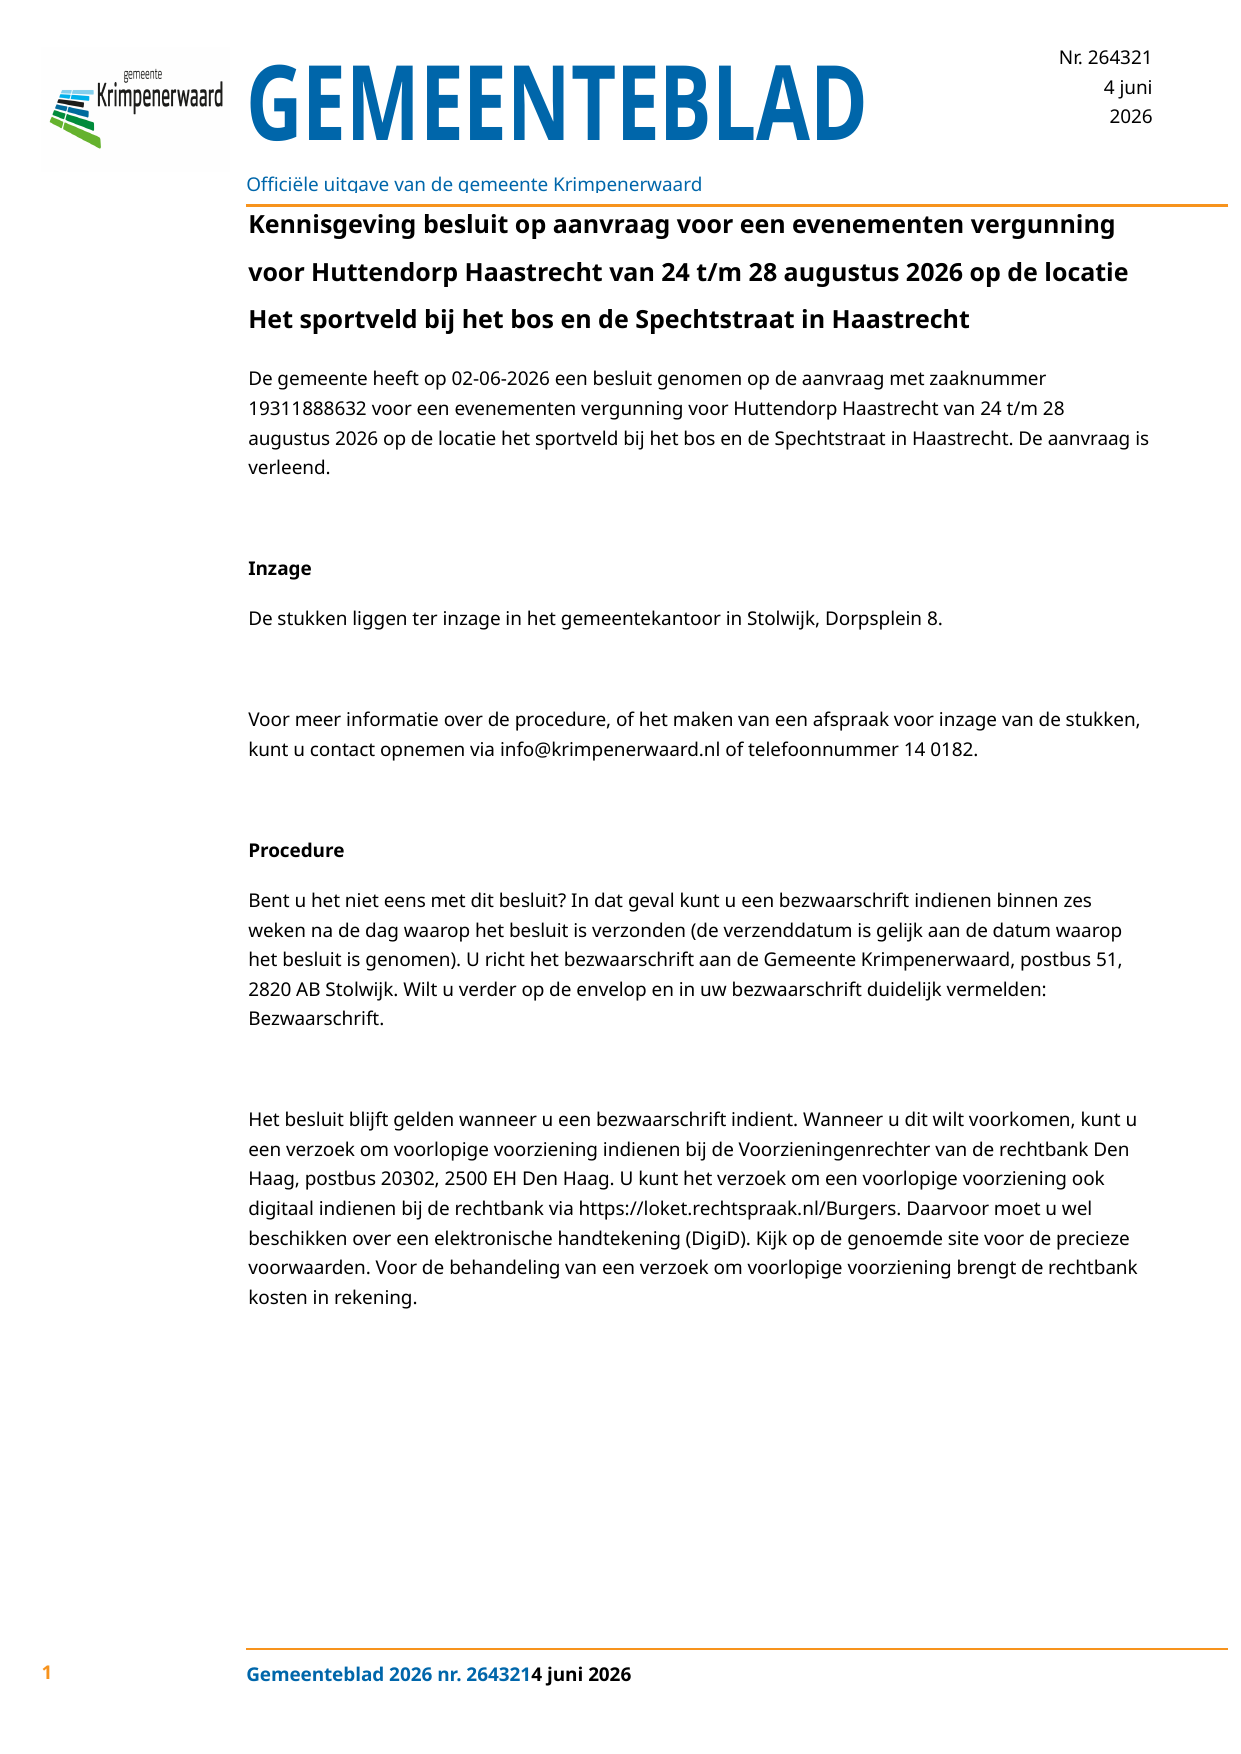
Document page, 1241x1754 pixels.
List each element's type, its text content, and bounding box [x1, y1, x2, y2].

text Bent u het niet eens met dit besluit? In dat geval kunt u een bezwaarschrift indienen binnen zes weken na de dag waarop het besluit is verzonden (de verzenddatum is gelijk aan de datum waarop het besluit is genomen). U richt het bezwaarschrift aan de Gemeente Krimpenerwaard, postbus 51, 2820 AB Stolwijk. Wilt u verder op de envelop en in uw bezwaarschrift duidelijk vermelden: Bezwaarschrift. [248, 887, 1152, 1031]
text Kennisgeving besluit op aanvraag voor een evenementen vergunning voor Huttendorp Haastrecht van 24 t/m 28 augustus 2026 op de locatie Het sportveld bij het bos en de Spechtstraat in Haastrecht [248, 207, 1152, 336]
picture [41, 47, 231, 172]
text Inzage [248, 555, 1152, 581]
text Voor meer informatie over de procedure, of het maken van een afspraak voor inzage van de stukken, kunt u contact opnemen via info@krimpenerwaard.nl of telefoonnummer 14 0182. [248, 706, 1152, 762]
text De gemeente heeft op 02-06-2026 een besluit genomen op de aanvraag met zaaknummer 19311888632 voor een evenementen vergunning voor Huttendorp Haastrecht van 24 t/m 28 augustus 2026 op de locatie het sportveld bij het bos en de Spechtstraat in Haastrecht. De aanvraag is verleend. [248, 366, 1152, 480]
text Procedure [248, 837, 1152, 862]
text De stukken liggen ter inzage in het gemeentekantoor in Stolwijk, Dorpsplein 8. [248, 606, 1152, 631]
text Het besluit blijft gelden wanneer u een bezwaarschrift indient. Wanneer u dit wilt voorkomen, kunt u een verzoek om voorlopige voorziening indienen bij de Voorzieningenrechter van de rechtbank Den Haag, postbus 20302, 2500 EH Den Haag. U kunt het verzoek om een voorlopige voorziening ook digitaal indienen bij de rechtbank via https://loket.rechtspraak.nl/Burgers. Daarvoor moet u wel beschikken over een elektronische handtekening (DigiD). Kijk op de genoemde site voor de precieze voorwaarden. Voor de behandeling van een verzoek om voorlopige voorziening brengt de rechtbank kosten in rekening. [248, 1106, 1152, 1309]
